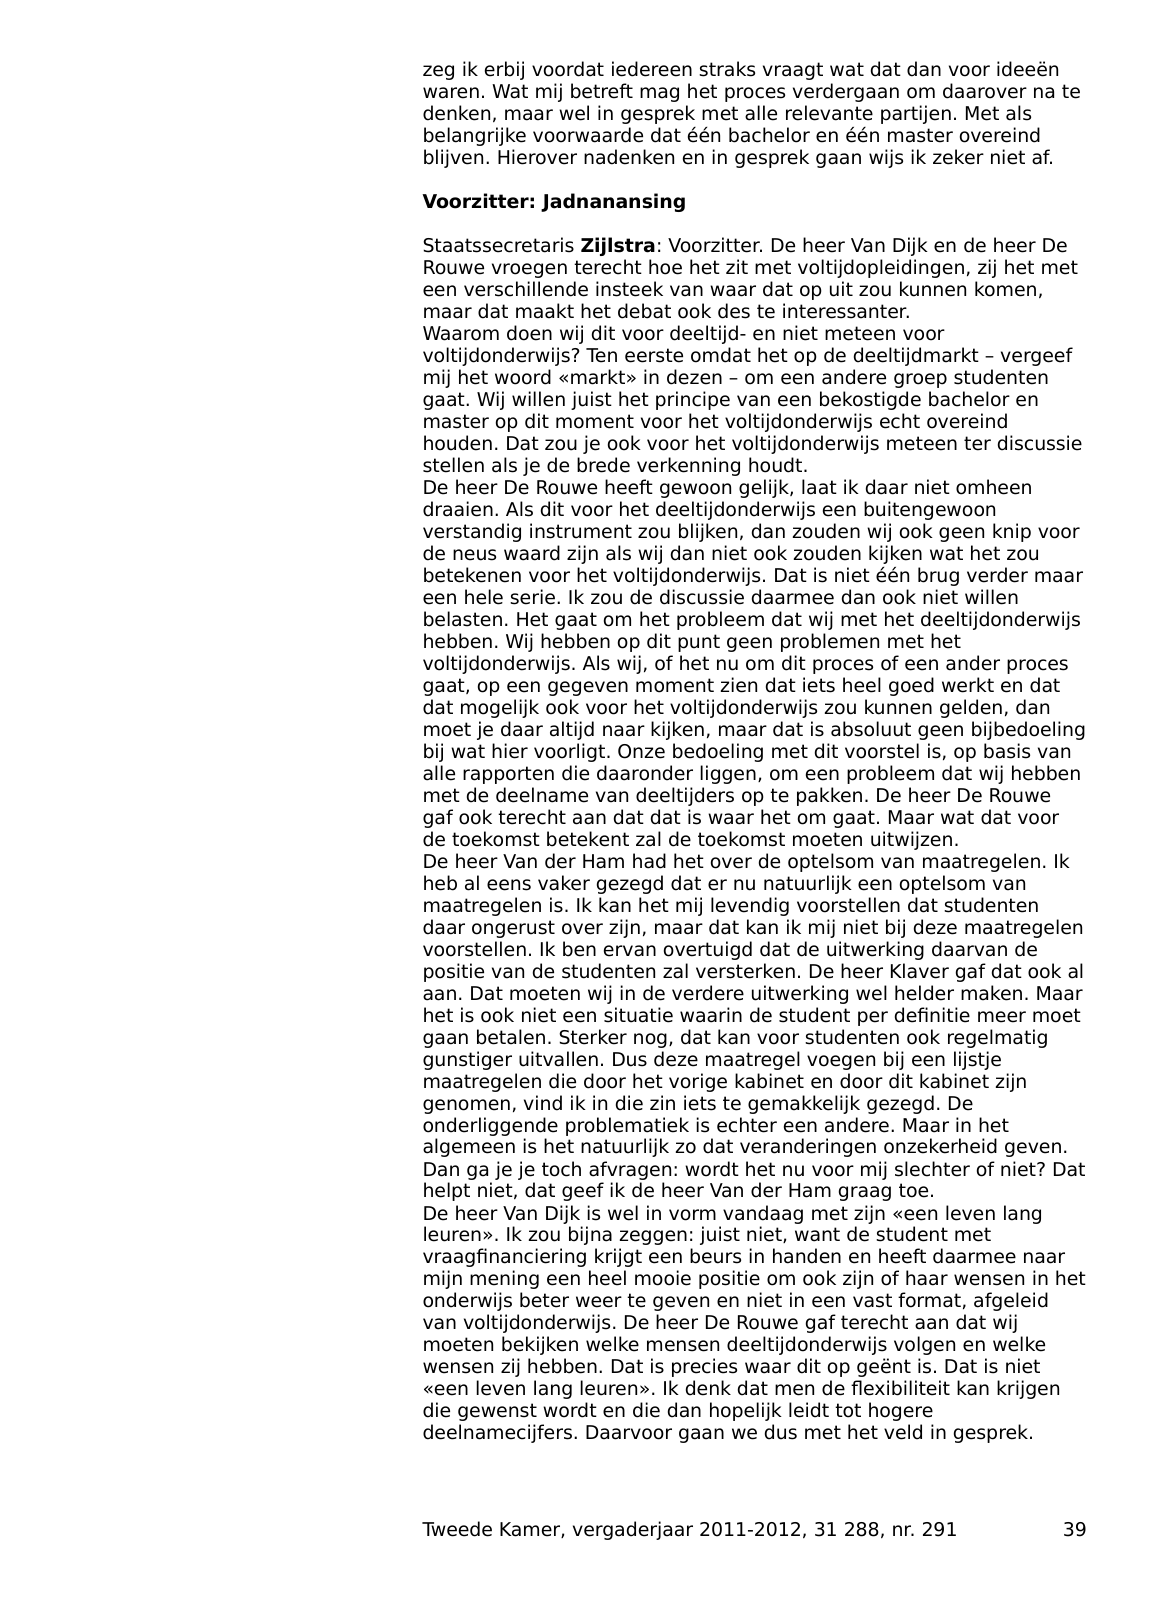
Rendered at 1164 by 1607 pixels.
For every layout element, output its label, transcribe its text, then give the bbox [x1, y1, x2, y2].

text Staatssecretaris Zijlstra: Voorzitter. De heer Van Dijk en de heer De Rouwe vroegen terecht hoe het zit met voltijdopleidingen, zij het met een verschillende insteek van waar dat op uit zou kunnen komen, maar dat maakt het debat ook des te interessanter. [422, 235, 1087, 323]
text De heer Van Dijk is wel in vorm vandaag met zijn «een leven lang leuren». Ik zou bijna zeggen: juist niet, want de student met vraagfinanciering krijgt een beurs in handen en heeft daarmee naar mijn mening een heel mooie positie om ook zijn of haar wensen in het onderwijs beter weer te geven en niet in een vast format, afgeleid van voltijdonderwijs. De heer De Rouwe gaf terecht aan dat wij moeten bekijken welke mensen deeltijdonderwijs volgen en welke wensen zij hebben. Dat is precies waar dit op geënt is. Dat is niet «een leven lang leuren». Ik denk dat men de flexibiliteit kan krijgen die gewenst wordt en die dan hopelijk leidt tot hogere deelnamecijfers. Daarvoor gaan we dus met het veld in gesprek. [422, 1202, 1087, 1444]
text De heer Van der Ham had het over de optelsom van maatregelen. Ik heb al eens vaker gezegd dat er nu natuurlijk een optelsom van maatregelen is. Ik kan het mij levendig voorstellen dat studenten daar ongerust over zijn, maar dat kan ik mij niet bij deze maatregelen voorstellen. Ik ben ervan overtuigd dat de uitwerking daarvan de positie van de studenten zal versterken. De heer Klaver gaf dat ook al aan. Dat moeten wij in de verdere uitwerking wel helder maken. Maar het is ook niet een situatie waarin de student per definitie meer moet gaan betalen. Sterker nog, dat kan voor studenten ook regelmatig gunstiger uitvallen. Dus deze maatregel voegen bij een lijstje maatregelen die door het vorige kabinet en door dit kabinet zijn genomen, vind ik in die zin iets te gemakkelijk gezegd. De onderliggende problematiek is echter een andere. Maar in het algemeen is het natuurlijk zo dat veranderingen onzekerheid geven. Dan ga je je toch afvragen: wordt het nu voor mij slechter of niet? Dat helpt niet, dat geef ik de heer Van der Ham graag toe. [422, 851, 1087, 1202]
text De heer De Rouwe heeft gewoon gelijk, laat ik daar niet omheen draaien. Als dit voor het deeltijdonderwijs een buitengewoon verstandig instrument zou blijken, dan zouden wij ook geen knip voor de neus waard zijn als wij dan niet ook zouden kijken wat het zou betekenen voor het voltijdonderwijs. Dat is niet één brug verder maar een hele serie. Ik zou de discussie daarmee dan ook niet willen belasten. Het gaat om het probleem dat wij met het deeltijdonderwijs hebben. Wij hebben op dit punt geen problemen met het voltijdonderwijs. Als wij, of het nu om dit proces of een ander proces gaat, op een gegeven moment zien dat iets heel goed werkt en dat dat mogelijk ook voor het voltijdonderwijs zou kunnen gelden, dan moet je daar altijd naar kijken, maar dat is absoluut geen bijbedoeling bij wat hier voorligt. Onze bedoeling met dit voorstel is, op basis van alle rapporten die daaronder liggen, om een probleem dat wij hebben met de deelname van deeltijders op te pakken. De heer De Rouwe gaf ook terecht aan dat dat is waar het om gaat. Maar wat dat voor de toekomst betekent zal de toekomst moeten uitwijzen. [422, 477, 1087, 851]
text Waarom doen wij dit voor deeltijd- en niet meteen voor voltijdonderwijs? Ten eerste omdat het op de deeltijdmarkt – vergeef mij het woord «markt» in dezen – om een andere groep studenten gaat. Wij willen juist het principe van een bekostigde bachelor en master op dit moment voor het voltijdonderwijs echt overeind houden. Dat zou je ook voor het voltijdonderwijs meteen ter discussie stellen als je de brede verkenning houdt. [422, 323, 1087, 477]
text Voorzitter: Jadnanansing [422, 191, 1087, 213]
text zeg ik erbij voordat iedereen straks vraagt wat dat dan voor ideeën waren. Wat mij betreft mag het proces verdergaan om daarover na te denken, maar wel in gesprek met alle relevante partijen. Met als belangrijke voorwaarde dat één bachelor en één master overeind blijven. Hierover nadenken en in gesprek gaan wijs ik zeker niet af. [422, 59, 1087, 169]
